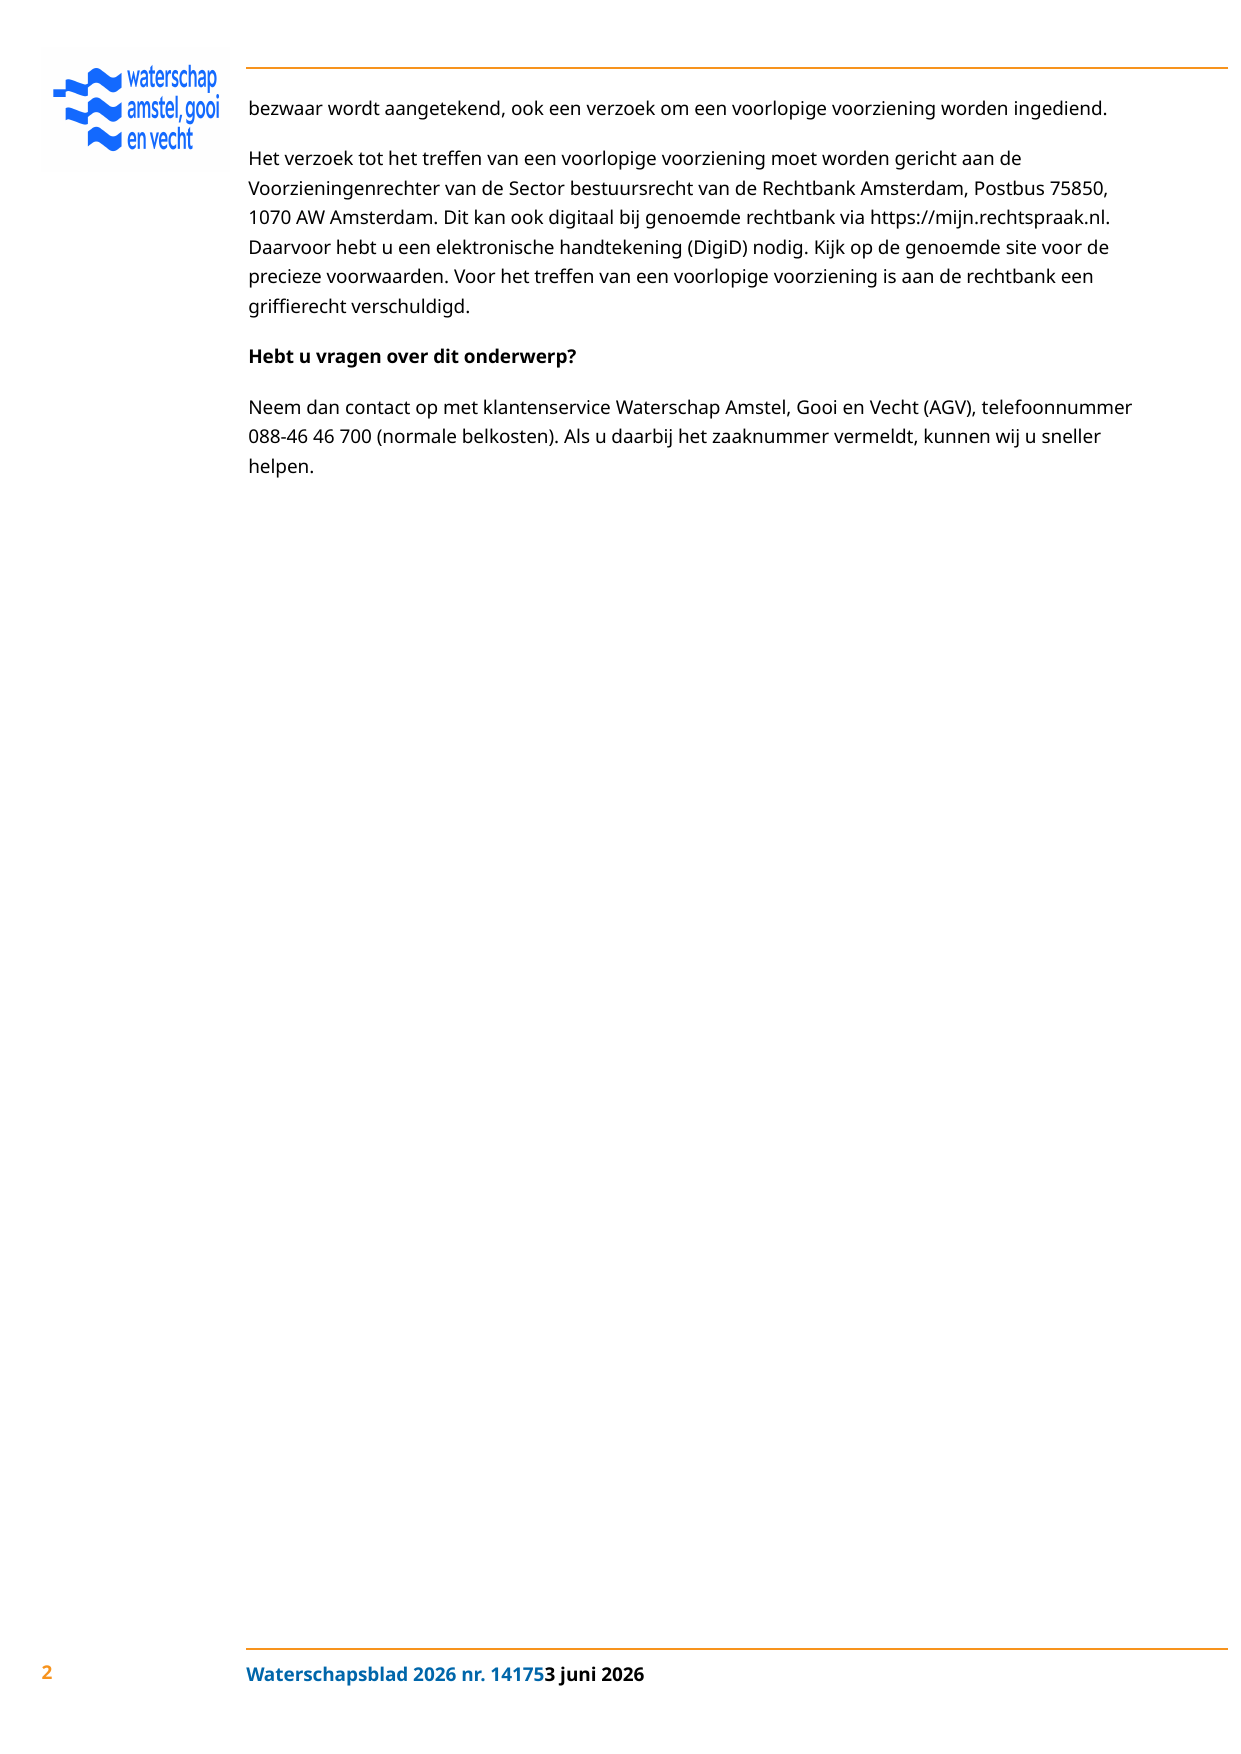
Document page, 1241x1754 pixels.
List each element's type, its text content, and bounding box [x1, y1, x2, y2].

text Neem dan contact op met klantenservice Waterschap Amstel, Gooi en Vecht (AGV), telefoonnummer 088-46 46 700 (normale belkosten). Als u daarbij het zaaknummer vermeldt, kunnen wij u sneller helpen. [248, 394, 1152, 479]
text Hebt u vragen over dit onderwerp? [248, 343, 1152, 369]
text Het verzoek tot het treffen van een voorlopige voorziening moet worden gericht aan de Voorzieningenrechter van de Sector bestuursrecht van de Rechtbank Amsterdam, Postbus 75850, 1070 AW Amsterdam. Dit kan ook digitaal bij genoemde rechtbank via https://mijn.rechtspraak.nl. Daarvoor hebt u een elektronische handtekening (DigiD) nodig. Kijk op de genoemde site voor de precieze voorwaarden. Voor het treffen van een voorlopige voorziening is aan de rechtbank een griffierecht verschuldigd. [248, 145, 1152, 319]
text bezwaar wordt aangetekend, ook een verzoek om een voorlopige voorziening worden ingediend. [248, 95, 1152, 121]
picture [41, 47, 231, 172]
